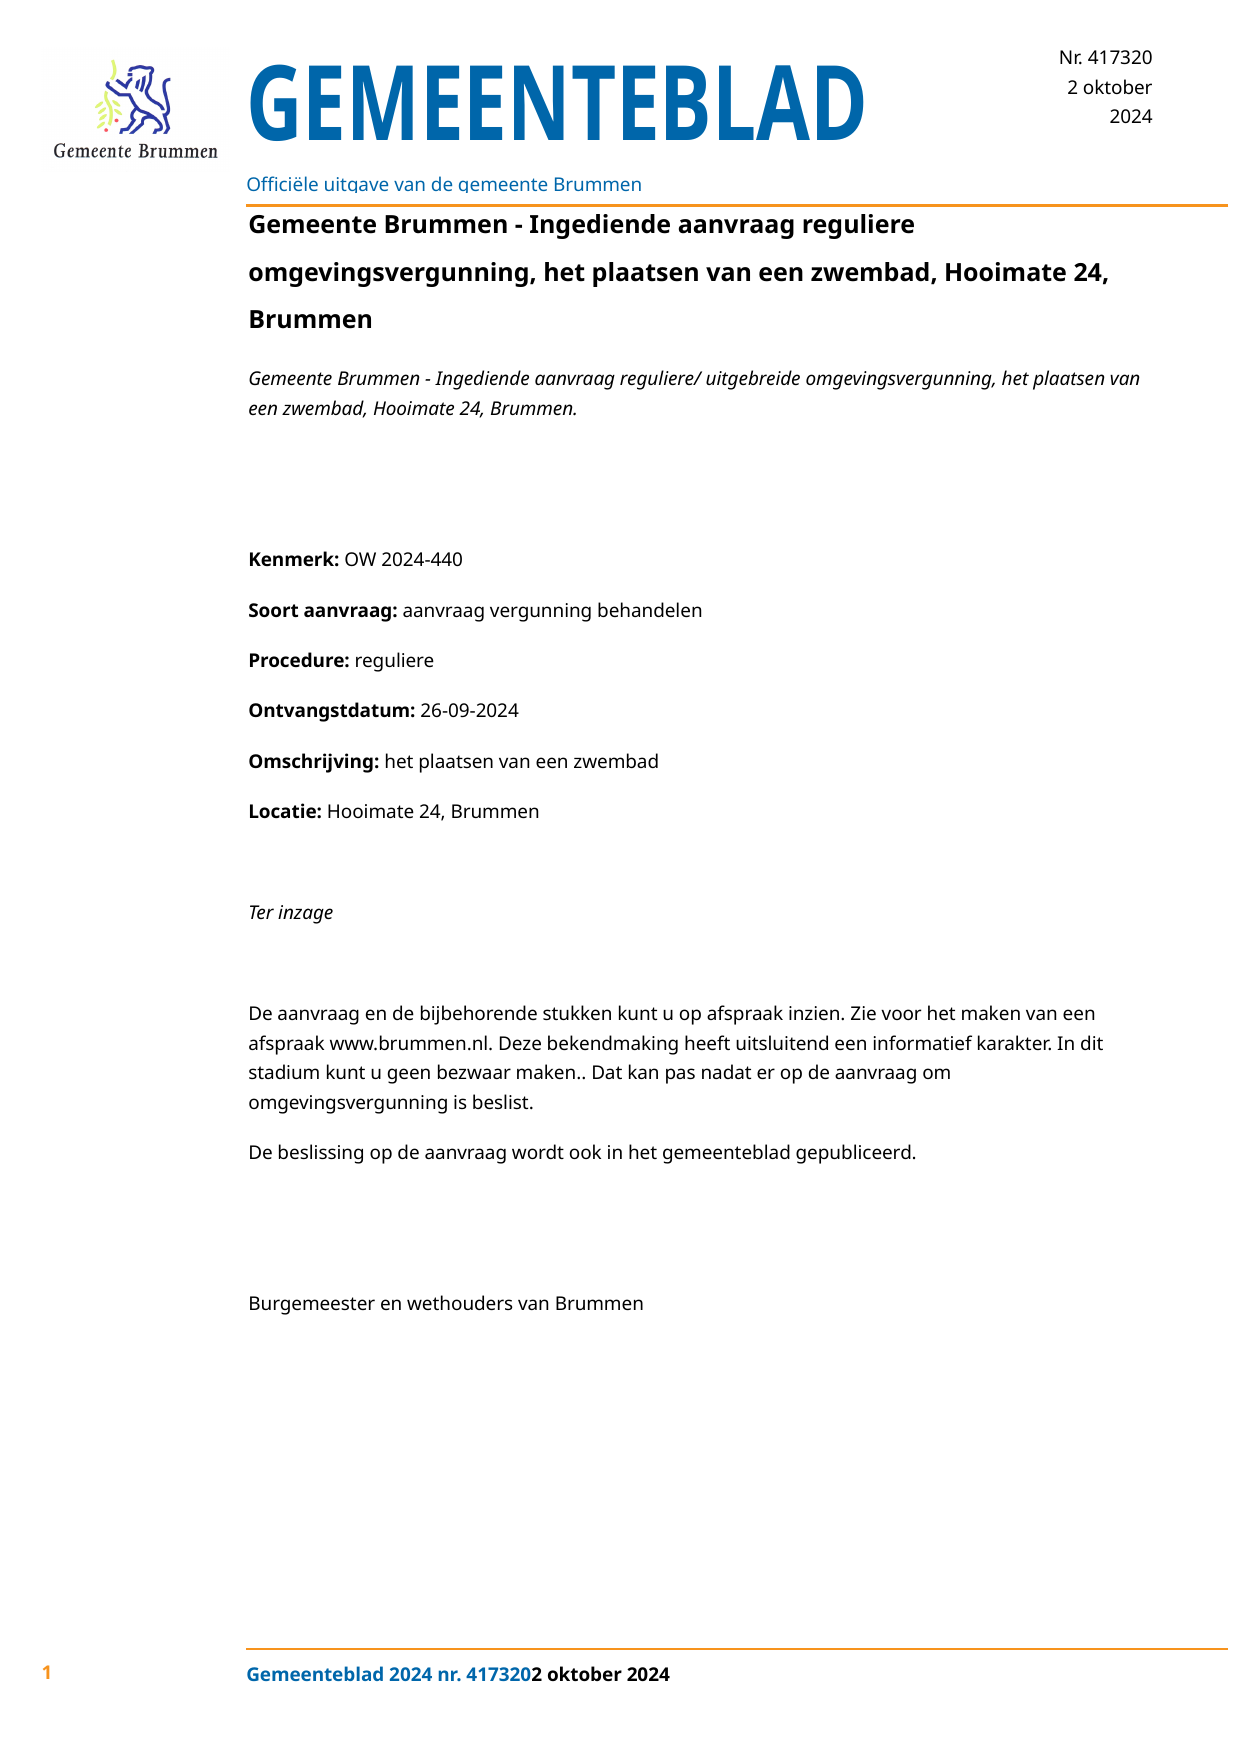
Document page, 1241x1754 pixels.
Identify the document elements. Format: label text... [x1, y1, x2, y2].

text Locatie: Hooimate 24, Brummen [248, 798, 1152, 824]
text Omschrijving: het plaatsen van een zwembad [248, 748, 1152, 774]
text Ontvangstdatum: 26-09-2024 [248, 698, 1152, 723]
text De aanvraag en de bijbehorende stukken kunt u op afspraak inzien. Zie voor het maken van een afspraak www.brummen.nl. Deze bekendmaking heeft uitsluitend een informatief karakter. In dit stadium kunt u geen bezwaar maken.. Dat kan pas nadat er op de aanvraag om omgevingsvergunning is beslist. [248, 1000, 1152, 1114]
text Gemeente Brummen - Ingediende aanvraag reguliere/ uitgebreide omgevingsvergunning, het plaatsen van een zwembad, Hooimate 24, Brummen. [248, 366, 1152, 421]
text Ter inzage [248, 899, 1152, 925]
text Kenmerk: OW 2024-440 [248, 546, 1152, 572]
text Gemeente Brummen - Ingediende aanvraag reguliere omgevingsvergunning, het plaatsen van een zwembad, Hooimate 24, Brummen [248, 207, 1152, 336]
text De beslissing op de aanvraag wordt ook in het gemeenteblad gepubliceerd. [248, 1139, 1152, 1165]
text Procedure: reguliere [248, 647, 1152, 673]
text Burgemeester en wethouders van Brummen [248, 1291, 1152, 1316]
text Soort aanvraag: aanvraag vergunning behandelen [248, 597, 1152, 622]
picture [41, 47, 231, 172]
